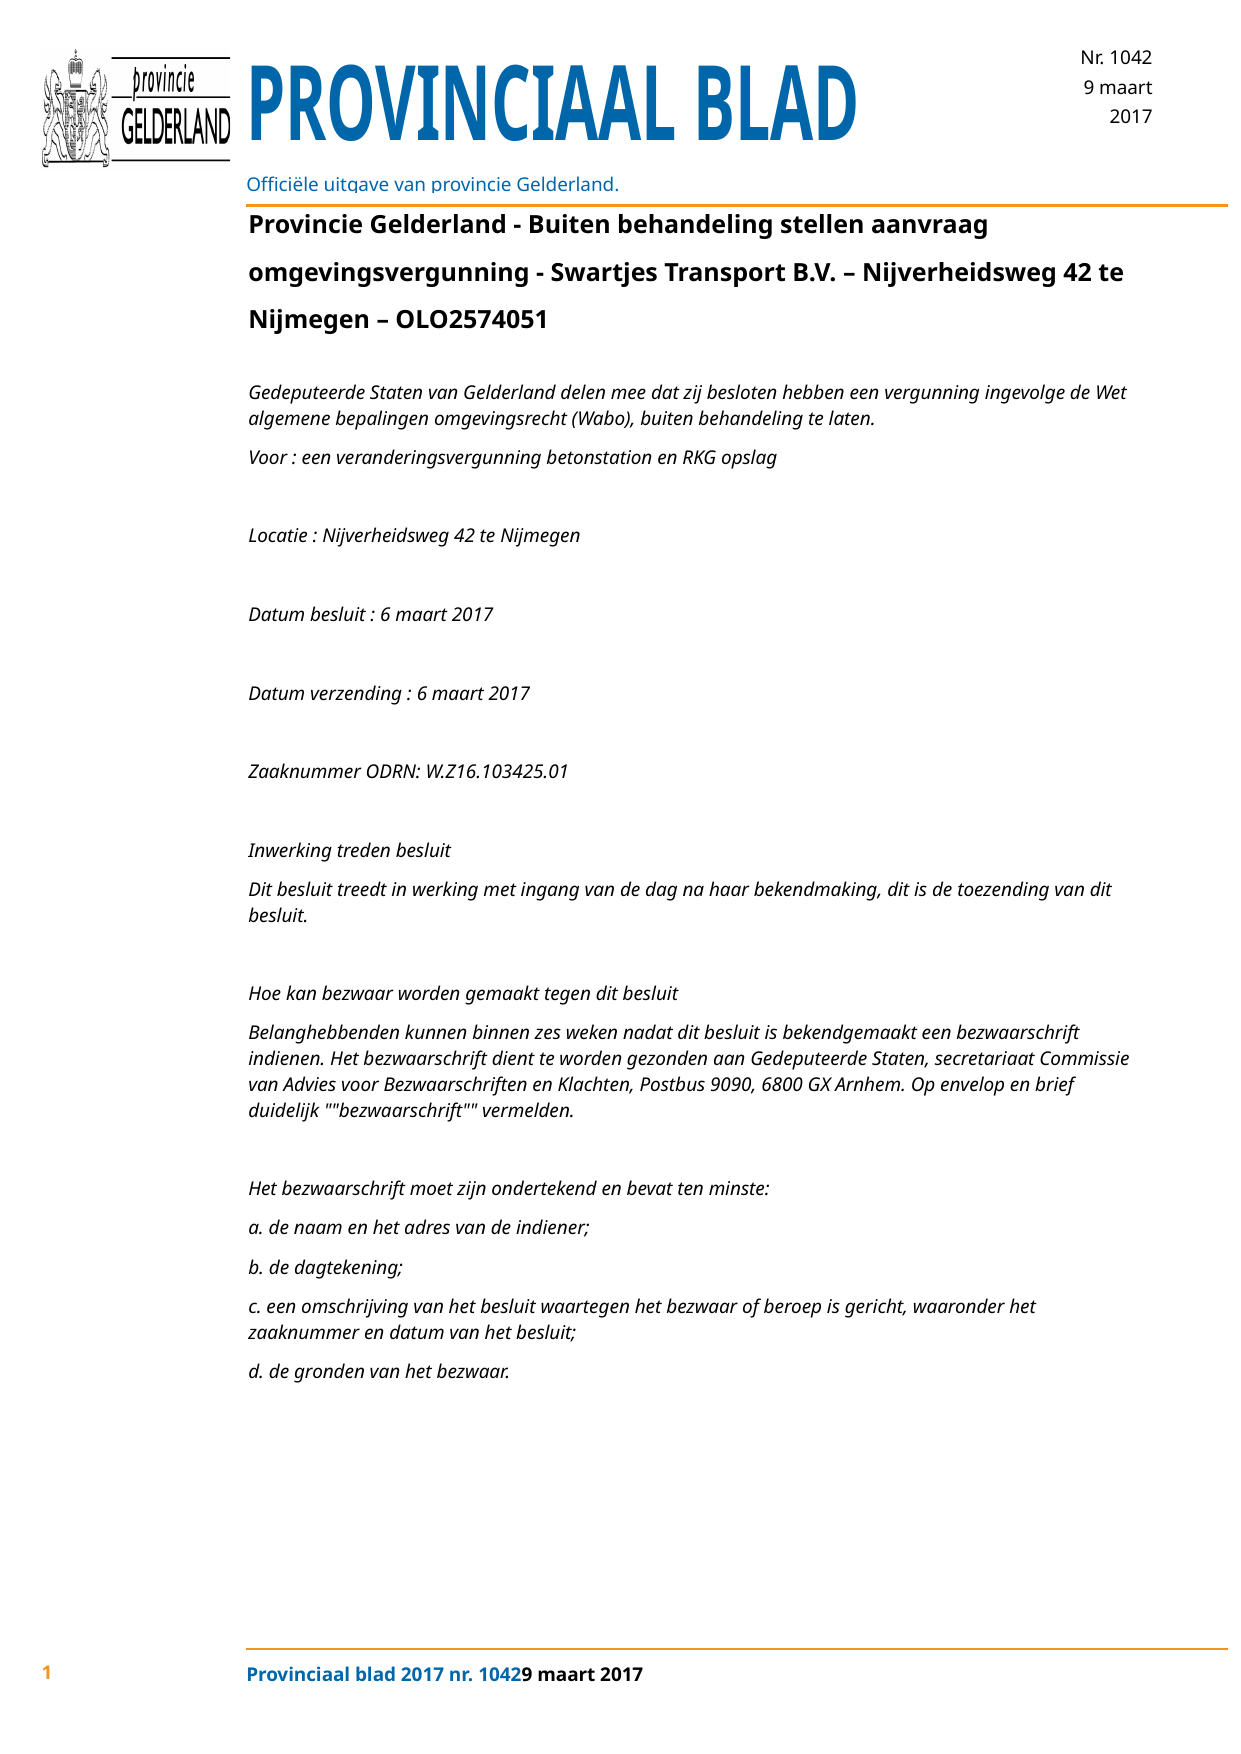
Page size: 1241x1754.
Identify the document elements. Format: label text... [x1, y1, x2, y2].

text Voor : een veranderingsvergunning betonstation en RKG opslag [248, 444, 1152, 470]
text Gedeputeerde Staten van Gelderland delen mee dat zij besloten hebben een vergunning ingevolge de Wet algemene bepalingen omgevingsrecht (Wabo), buiten behandeling te laten. [248, 379, 1152, 431]
text Dit besluit treedt in werking met ingang van de dag na haar bekendmaking, dit is de toezending van dit besluit. [248, 876, 1152, 927]
text Belanghebbenden kunnen binnen zes weken nadat dit besluit is bekendgemaakt een bezwaarschrift indienen. Het bezwaarschrift dient te worden gezonden aan Gedeputeerde Staten, secretariaat Commissie van Advies voor Bezwaarschriften en Klachten, Postbus 9090, 6800 GX Arnhem. Op envelop en brief duidelijk ""bezwaarschrift"" vermelden. [248, 1019, 1152, 1122]
text Datum besluit : 6 maart 2017 [248, 601, 1152, 627]
text Hoe kan bezwaar worden gemaakt tegen dit besluit [248, 980, 1152, 1006]
text Datum verzending : 6 maart 2017 [248, 680, 1152, 705]
text b. de dagtekening; [248, 1254, 1152, 1279]
text Locatie : Nijverheidsweg 42 te Nijmegen [248, 523, 1152, 548]
text Inwerking treden besluit [248, 837, 1152, 862]
text Het bezwaarschrift moet zijn ondertekend en bevat ten minste: [248, 1175, 1152, 1201]
text Provincie Gelderland - Buiten behandeling stellen aanvraag omgevingsvergunning - Swartjes Transport B.V. – Nijverheidsweg 42 te Nijmegen – OLO2574051 [248, 207, 1152, 336]
text c. een omschrijving van het besluit waartegen het bezwaar of beroep is gericht, waaronder het zaaknummer en datum van het besluit; [248, 1293, 1152, 1344]
text d. de gronden van het bezwaar. [248, 1358, 1152, 1384]
text Zaaknummer ODRN: W.Z16.103425.01 [248, 758, 1152, 784]
text a. de naam en het adres van de indiener; [248, 1214, 1152, 1240]
picture [41, 47, 231, 172]
